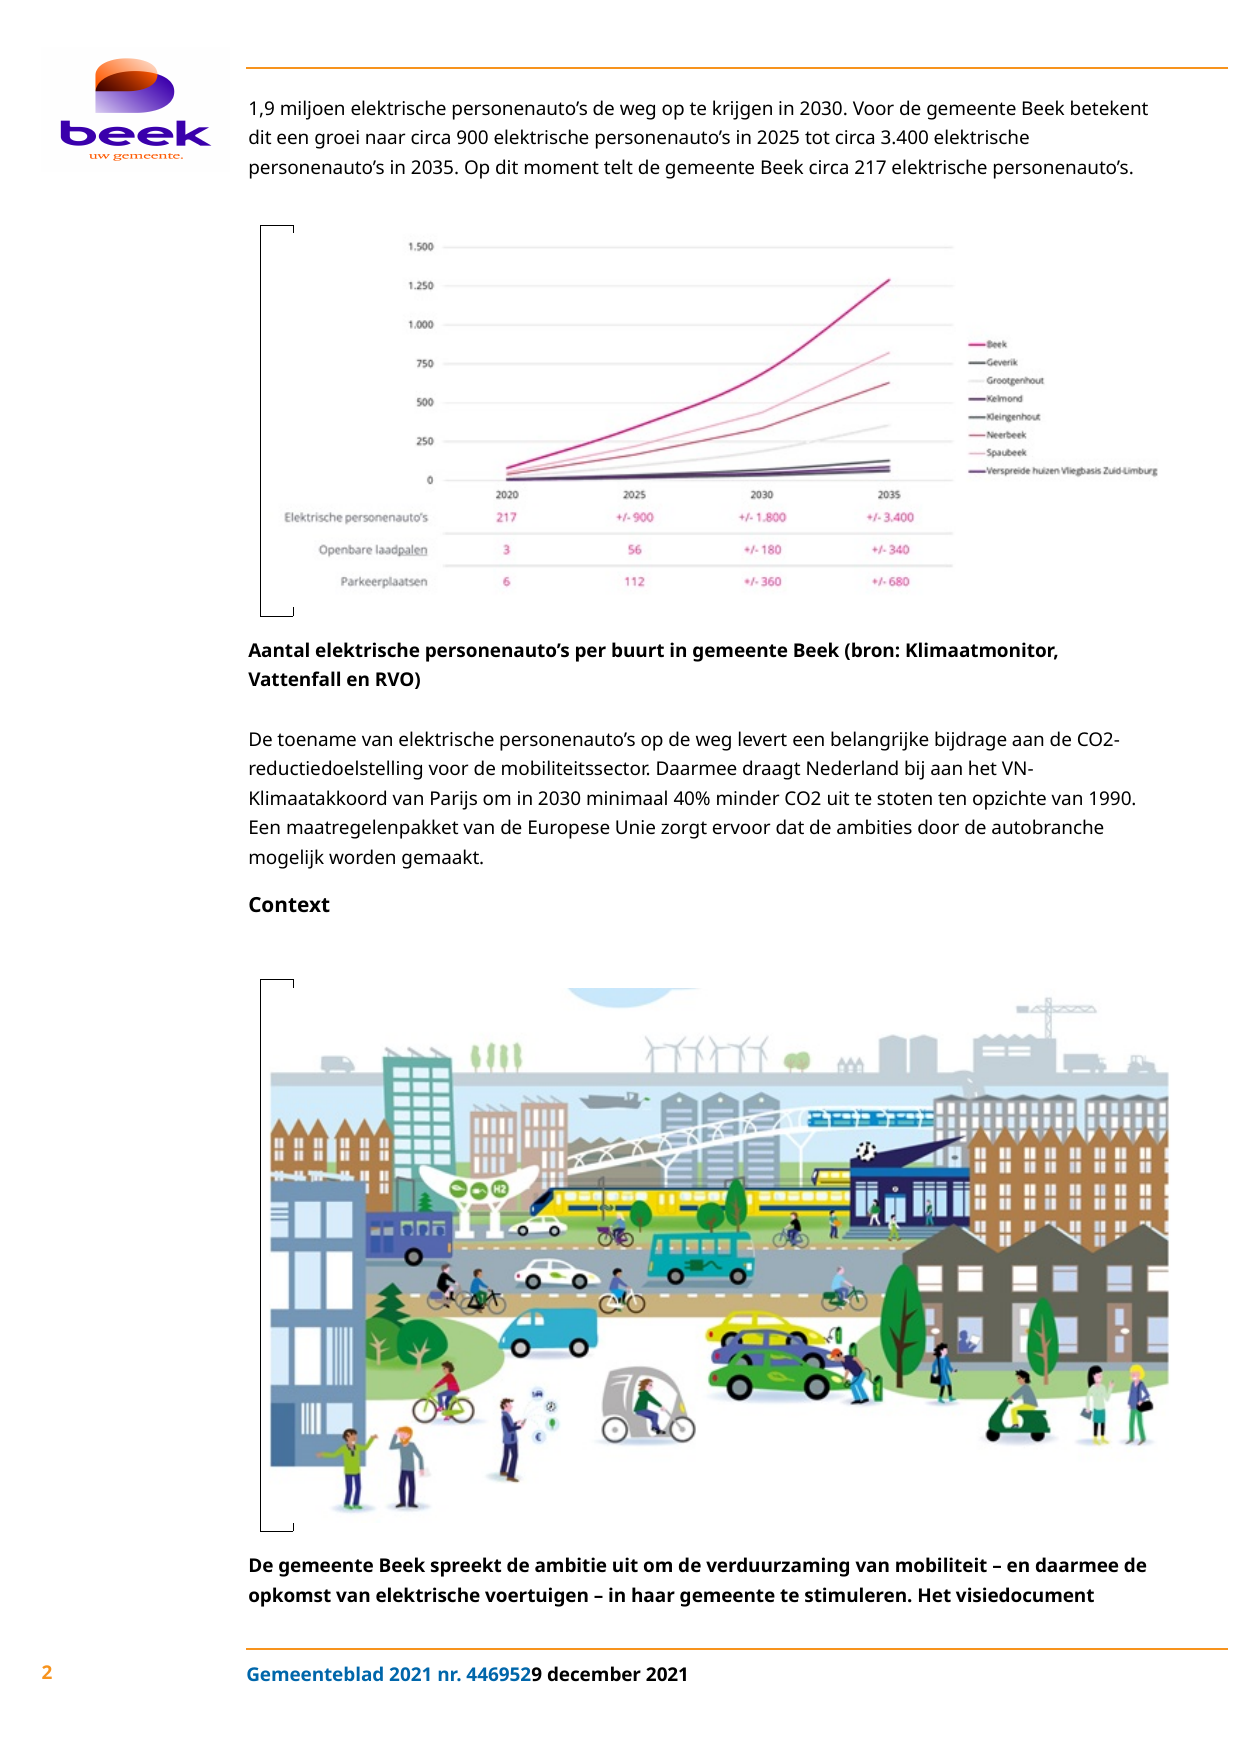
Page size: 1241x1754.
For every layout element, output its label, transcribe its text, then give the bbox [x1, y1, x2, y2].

text De toename van elektrische personenauto’s op de weg levert een belangrijke bijdrage aan de CO2-reductiedoelstelling voor de mobiliteitssector. Daarmee draagt Nederland bij aan het VN-Klimaatakkoord van Parijs om in 2030 minimaal 40% minder CO2 uit te stoten ten opzichte van 1990. Een maatregelenpakket van de Europese Unie zorgt ervoor dat de ambities door de autobranche mogelijk worden gemaakt. [248, 726, 1152, 870]
picture [268, 233, 1173, 607]
text 1,9 miljoen elektrische personenauto’s de weg op te krijgen in 2030. Voor de gemeente Beek betekent dit een groei naar circa 900 elektrische personenauto’s in 2025 tot circa 3.400 elektrische personenauto’s in 2035. Op dit moment telt de gemeente Beek circa 217 elektrische personenauto’s. [248, 95, 1152, 180]
picture [268, 988, 1173, 1523]
text De gemeente Beek spreekt de ambitie uit om de verduurzaming van mobiliteit – en daarmee de opkomst van elektrische voertuigen – in haar gemeente te stimuleren. Het visiedocument [248, 1553, 1152, 1608]
picture [41, 47, 231, 172]
text Context [248, 890, 1152, 918]
text Aantal elektrische personenauto’s per buurt in gemeente Beek (bron: Klimaatmonitor, Vattenfall en RVO) [248, 637, 1152, 692]
